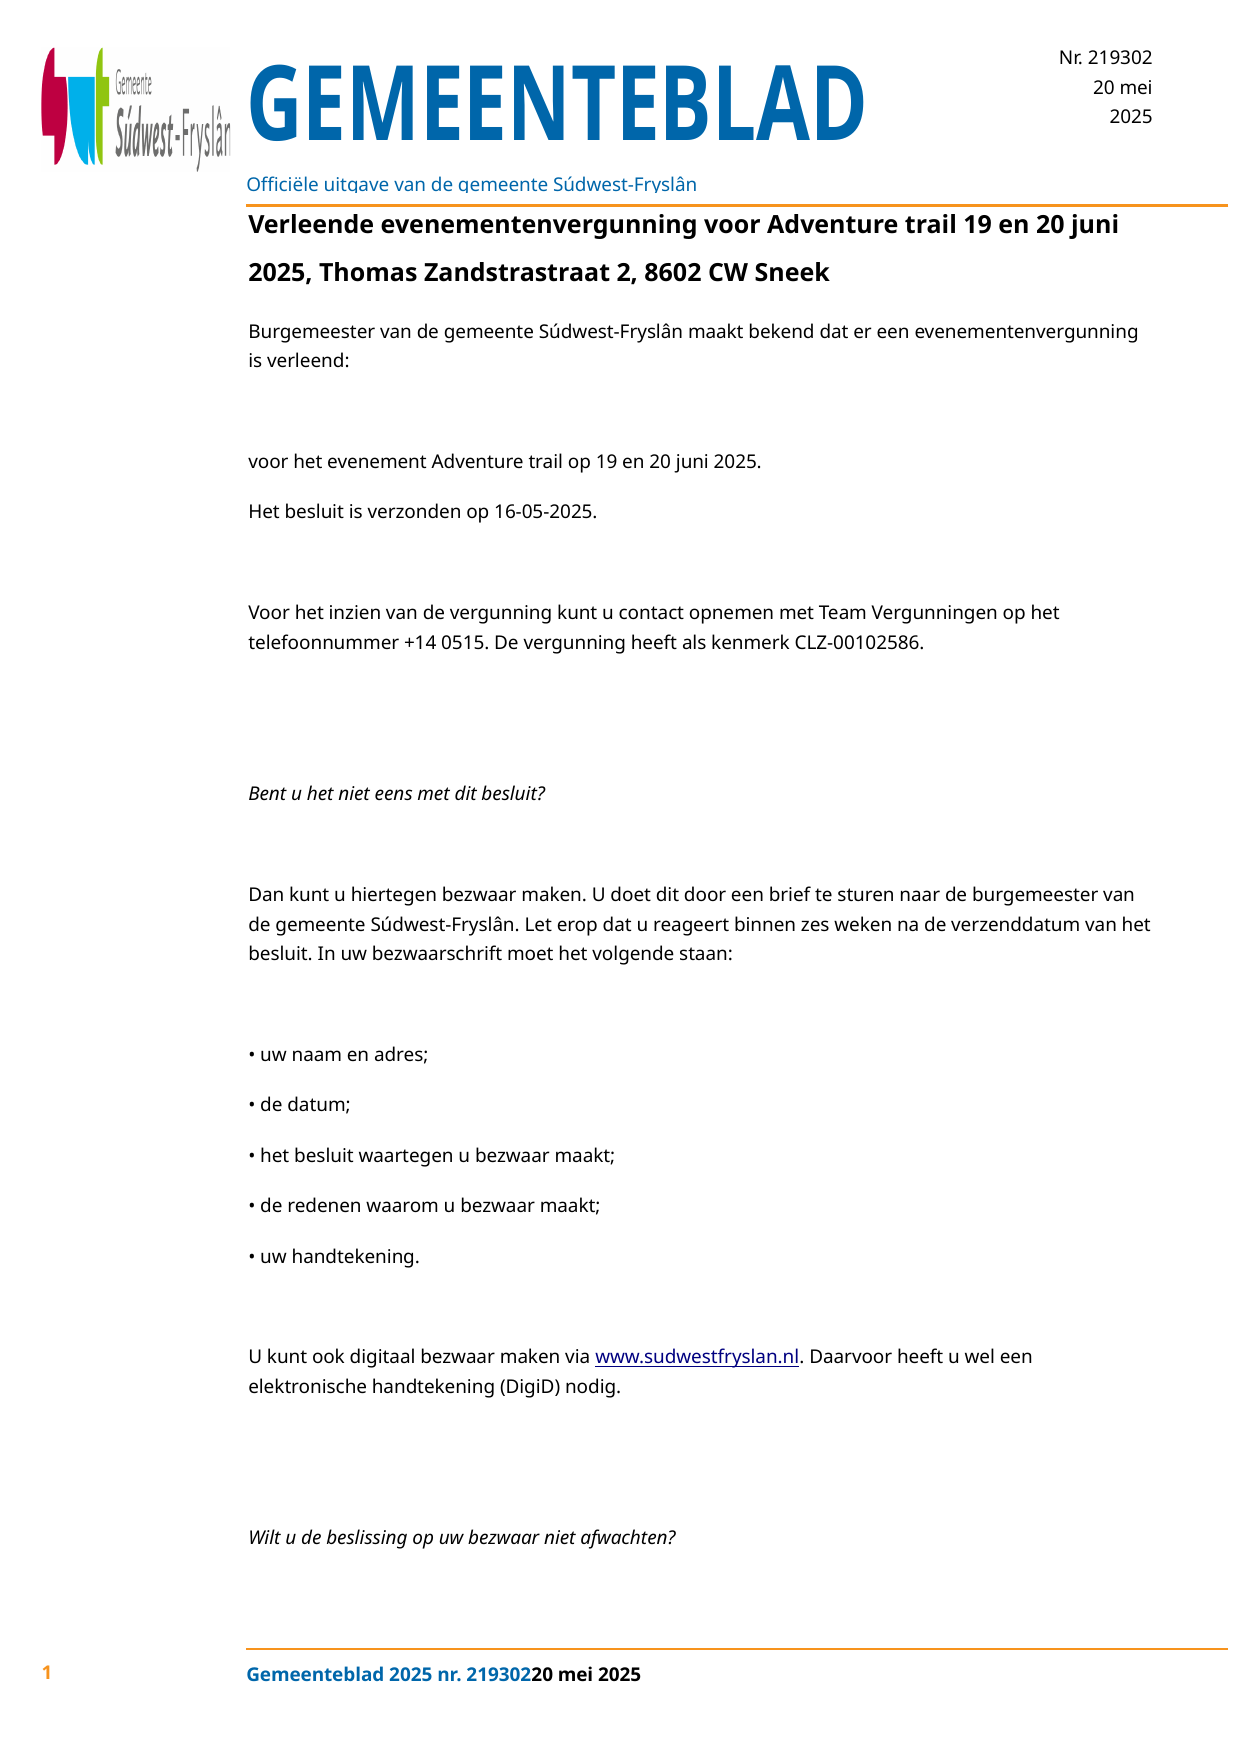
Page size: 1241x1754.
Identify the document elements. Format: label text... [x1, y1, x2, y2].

text voor het evenement Adventure trail op 19 en 20 juni 2025. [248, 448, 1152, 474]
text Dan kunt u hiertegen bezwaar maken. U doet dit door een brief te sturen naar de burgemeester van de gemeente Súdwest-Fryslân. Let erop dat u reageert binnen zes weken na de verzenddatum van het besluit. In uw bezwaarschrift moet het volgende staan: [248, 881, 1152, 966]
text • de redenen waarom u bezwaar maakt; [248, 1192, 1152, 1218]
text Verleende evenementenvergunning voor Adventure trail 19 en 20 juni 2025, Thomas Zandstrastraat 2, 8602 CW Sneek [248, 207, 1152, 288]
picture [41, 47, 231, 172]
text Bent u het niet eens met dit besluit? [248, 780, 1152, 806]
text Voor het inzien van de vergunning kunt u contact opnemen met Team Vergunningen op het telefoonnummer +14 0515. De vergunning heeft als kenmerk CLZ-00102586. [248, 599, 1152, 655]
text • uw naam en adres; [248, 1041, 1152, 1067]
text • het besluit waartegen u bezwaar maakt; [248, 1142, 1152, 1168]
text Wilt u de beslissing op uw bezwaar niet afwachten? [248, 1524, 1152, 1550]
text • uw handtekening. [248, 1243, 1152, 1269]
text • de datum; [248, 1092, 1152, 1117]
text Het besluit is verzonden op 16-05-2025. [248, 499, 1152, 524]
text U kunt ook digitaal bezwaar maken via www.sudwestfryslan.nl. Daarvoor heeft u wel een elektronische handtekening (DigiD) nodig. [248, 1344, 1152, 1399]
text Burgemeester van de gemeente Súdwest-Fryslân maakt bekend dat er een evenementenvergunning is verleend: [248, 318, 1152, 373]
